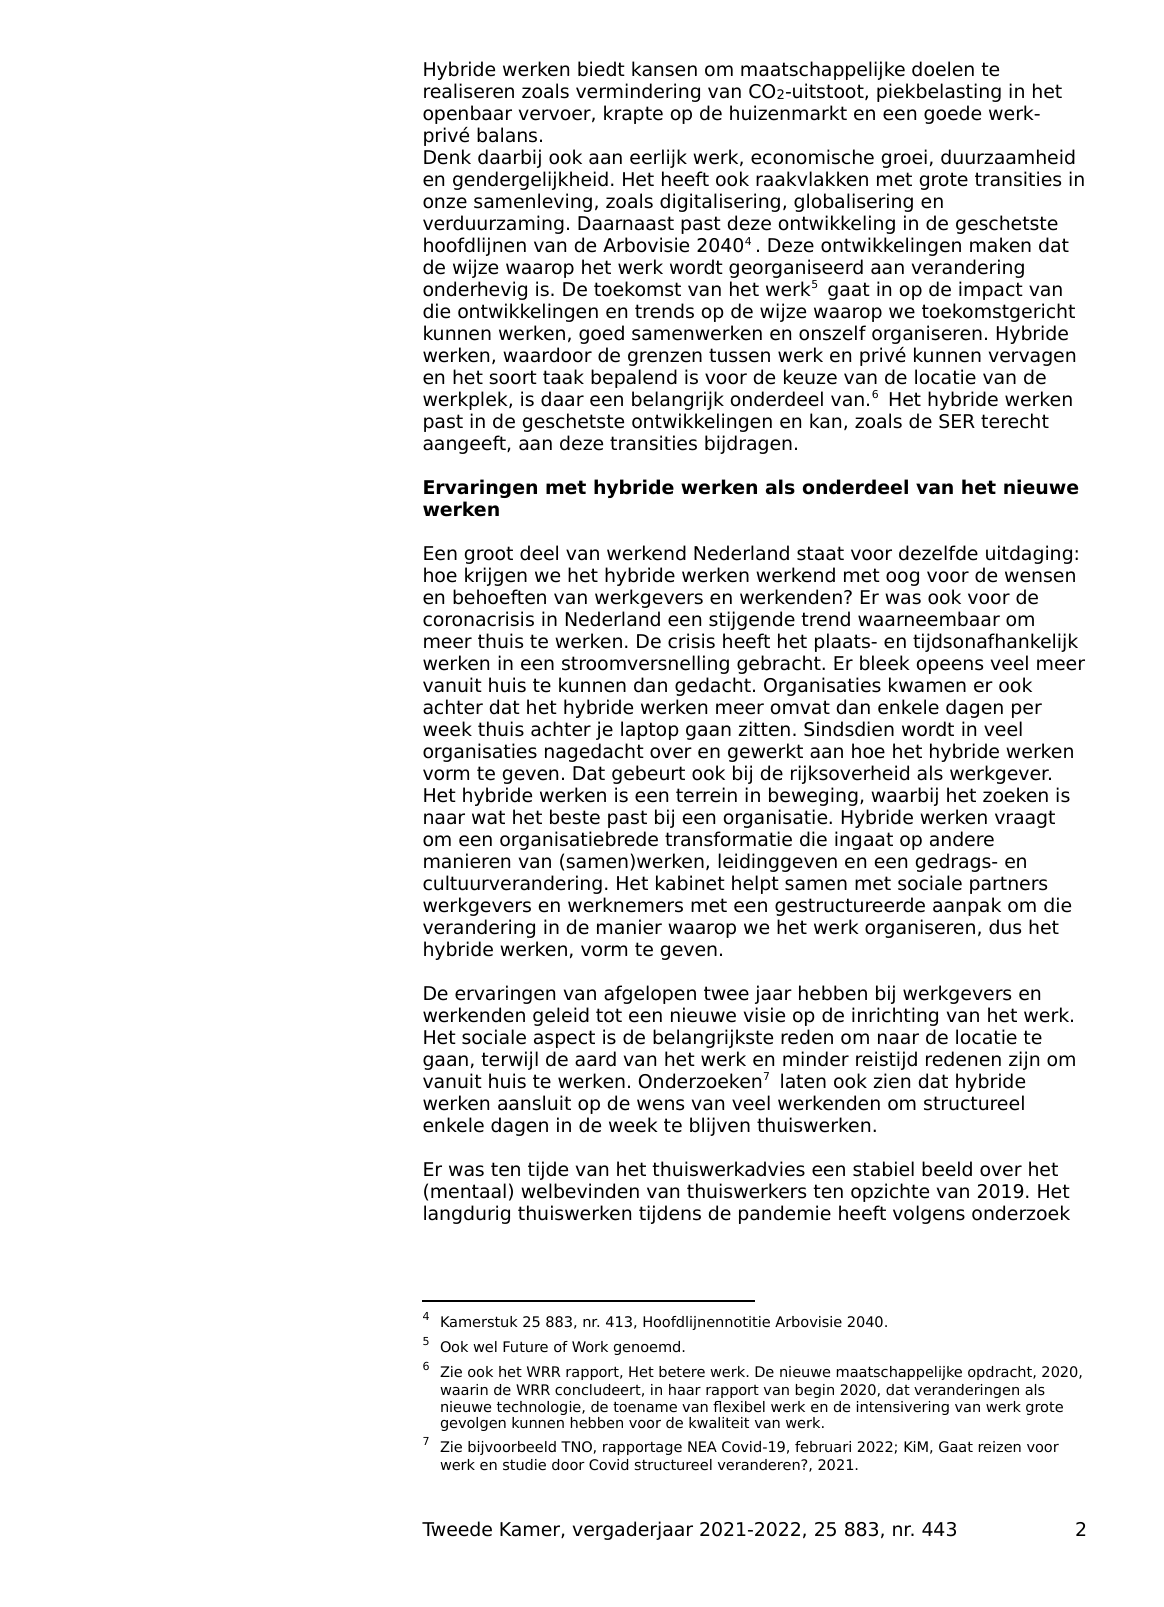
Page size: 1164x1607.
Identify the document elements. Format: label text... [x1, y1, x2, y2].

text Ook wel Future of Work genoemd. [422, 1335, 1087, 1357]
text Kamerstuk 25 883, nr. 413, Hoofdlijnennotitie Arbovisie 2040. [422, 1310, 1087, 1332]
text Denk daarbij ook aan eerlijk werk, economische groei, duurzaamheid en gendergelijkheid. Het heeft ook raakvlakken met grote transities in onze samenleving, zoals digitalisering, globalisering en verduurzaming. Daarnaast past deze ontwikkeling in de geschetste hoofdlijnen van de Arbovisie 2040. Deze ontwikkelingen maken dat de wijze waarop het werk wordt georganiseerd aan verandering onderhevig is. De toekomst van het werk gaat in op de impact van die ontwikkelingen en trends op de wijze waarop we toekomstgericht kunnen werken, goed samenwerken en onszelf organiseren. Hybride werken, waardoor de grenzen tussen werk en privé kunnen vervagen en het soort taak bepalend is voor de keuze van de locatie van de werkplek, is daar een belangrijk onderdeel van. Het hybride werken past in de geschetste ontwikkelingen en kan, zoals de SER terecht aangeeft, aan deze transities bijdragen. [422, 147, 1087, 455]
text Zie bijvoorbeeld TNO, rapportage NEA Covid-19, februari 2022; KiM, Gaat reizen voor werk en studie door Covid structureel veranderen?, 2021. [422, 1435, 1087, 1474]
text Een groot deel van werkend Nederland staat voor dezelfde uitdaging: hoe krijgen we het hybride werken werkend met oog voor de wensen en behoeften van werkgevers en werkenden? Er was ook voor de coronacrisis in Nederland een stijgende trend waarneembaar om meer thuis te werken. De crisis heeft het plaats- en tijdsonafhankelijk werken in een stroomversnelling gebracht. Er bleek opeens veel meer vanuit huis te kunnen dan gedacht. Organisaties kwamen er ook achter dat het hybride werken meer omvat dan enkele dagen per week thuis achter je laptop gaan zitten. Sindsdien wordt in veel organisaties nagedacht over en gewerkt aan hoe het hybride werken vorm te geven. Dat gebeurt ook bij de rijksoverheid als werkgever. Het hybride werken is een terrein in beweging, waarbij het zoeken is naar wat het beste past bij een organisatie. Hybride werken vraagt om een organisatiebrede transformatie die ingaat op andere manieren van (samen)werken, leidinggeven en een gedrags- en cultuurverandering. Het kabinet helpt samen met sociale partners werkgevers en werknemers met een gestructureerde aanpak om die verandering in de manier waarop we het werk organiseren, dus het hybride werken, vorm te geven. [422, 543, 1087, 961]
text Er was ten tijde van het thuiswerkadvies een stabiel beeld over het (mentaal) welbevinden van thuiswerkers ten opzichte van 2019. Het langdurig thuiswerken tijdens de pandemie heeft volgens onderzoek [422, 1159, 1087, 1225]
text De ervaringen van afgelopen twee jaar hebben bij werkgevers en werkenden geleid tot een nieuwe visie op de inrichting van het werk. Het sociale aspect is de belangrijkste reden om naar de locatie te gaan, terwijl de aard van het werk en minder reistijd redenen zijn om vanuit huis te werken. Onderzoeken laten ook zien dat hybride werken aansluit op de wens van veel werkenden om structureel enkele dagen in de week te blijven thuiswerken. [422, 983, 1087, 1137]
subtitle Ervaringen met hybride werken als onderdeel van het nieuwe werken [422, 477, 1087, 521]
text Zie ook het WRR rapport, Het betere werk. De nieuwe maatschappelijke opdracht, 2020, waarin de WRR concludeert, in haar rapport van begin 2020, dat veranderingen als nieuwe technologie, de toename van flexibel werk en de intensivering van werk grote gevolgen kunnen hebben voor de kwaliteit van werk. [422, 1360, 1087, 1432]
text Hybride werken biedt kansen om maatschappelijke doelen te realiseren zoals vermindering van CO2-uitstoot, piekbelasting in het openbaar vervoer, krapte op de huizenmarkt en een goede werk-privé balans. [422, 59, 1087, 147]
